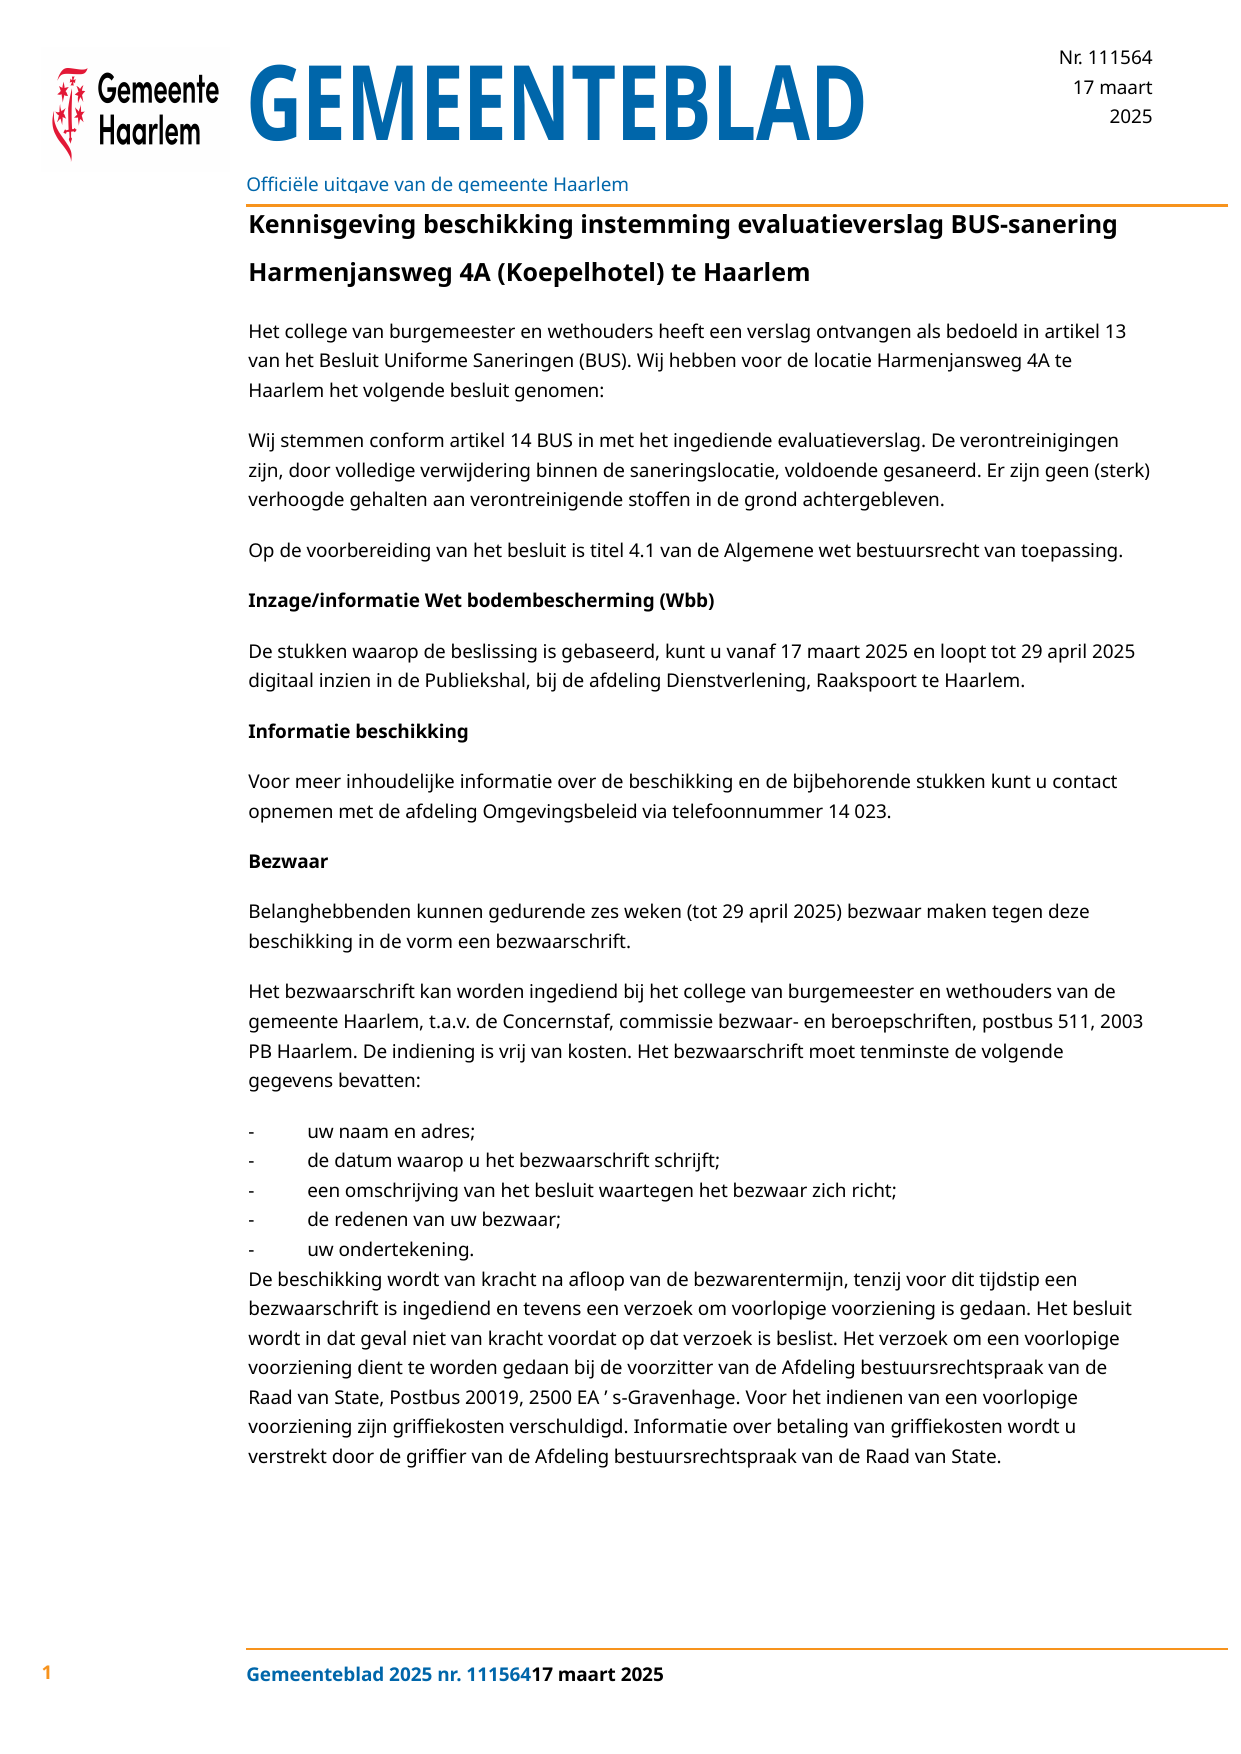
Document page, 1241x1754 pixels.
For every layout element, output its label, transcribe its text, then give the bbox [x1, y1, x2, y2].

text Belanghebbenden kunnen gedurende zes weken (tot 29 april 2025) bezwaar maken tegen deze beschikking in de vorm een bezwaarschrift. [248, 899, 1152, 954]
text De beschikking wordt van kracht na afloop van de bezwarentermijn, tenzij voor dit tijdstip een bezwaarschrift is ingediend en tevens een verzoek om voorlopige voorziening is gedaan. Het besluit wordt in dat geval niet van kracht voordat op dat verzoek is beslist. Het verzoek om een voorlopige voorziening dient te worden gedaan bij de voorzitter van de Afdeling bestuursrechtspraak van de Raad van State, Postbus 20019, 2500 EA ’ s-Gravenhage. Voor het indienen van een voorlopige voorziening zijn griffiekosten verschuldigd. Informatie over betaling van griffiekosten wordt u verstrekt door de griffier van de Afdeling bestuursrechtspraak van de Raad van State. [248, 1266, 1152, 1469]
text Het bezwaarschrift kan worden ingediend bij het college van burgemeester en wethouders van de gemeente Haarlem, t.a.v. de Concernstaf, commissie bezwaar- en beroepschriften, postbus 511, 2003 PB Haarlem. De indiening is vrij van kosten. Het bezwaarschrift moet tenminste de volgende gegevens bevatten: [248, 979, 1152, 1093]
picture [41, 47, 231, 172]
text Inzage/informatie Wet bodembescherming (Wbb) [248, 587, 1152, 613]
text Informatie beschikking [248, 718, 1152, 744]
text De stukken waarop de beslissing is gebaseerd, kunt u vanaf 17 maart 2025 en loopt tot 29 april 2025 digitaal inzien in de Publiekshal, bij de afdeling Dienstverlening, Raakspoort te Haarlem. [248, 638, 1152, 693]
text Bezwaar [248, 848, 1152, 874]
list de redenen van uw bezwaar; [248, 1207, 1152, 1232]
text Voor meer inhoudelijke informatie over de beschikking en de bijbehorende stukken kunt u contact opnemen met de afdeling Omgevingsbeleid via telefoonnummer 14 023. [248, 768, 1152, 824]
list uw naam en adres; [248, 1118, 1152, 1144]
list de datum waarop u het bezwaarschrift schrijft; [248, 1147, 1152, 1173]
list uw ondertekening. [248, 1236, 1152, 1262]
text Op de voorbereiding van het besluit is titel 4.1 van de Algemene wet bestuursrecht van toepassing. [248, 537, 1152, 563]
list een omschrijving van het besluit waartegen het bezwaar zich richt; [248, 1177, 1152, 1203]
text Wij stemmen conform artikel 14 BUS in met het ingediende evaluatieverslag. De verontreinigingen zijn, door volledige verwijdering binnen de saneringslocatie, voldoende gesaneerd. Er zijn geen (sterk) verhoogde gehalten aan verontreinigende stoffen in de grond achtergebleven. [248, 427, 1152, 512]
text Kennisgeving beschikking instemming evaluatieverslag BUS-sanering Harmenjansweg 4A (Koepelhotel) te Haarlem [248, 207, 1152, 288]
text Het college van burgemeester en wethouders heeft een verslag ontvangen als bedoeld in artikel 13 van het Besluit Uniforme Saneringen (BUS). Wij hebben voor de locatie Harmenjansweg 4A te Haarlem het volgende besluit genomen: [248, 318, 1152, 403]
